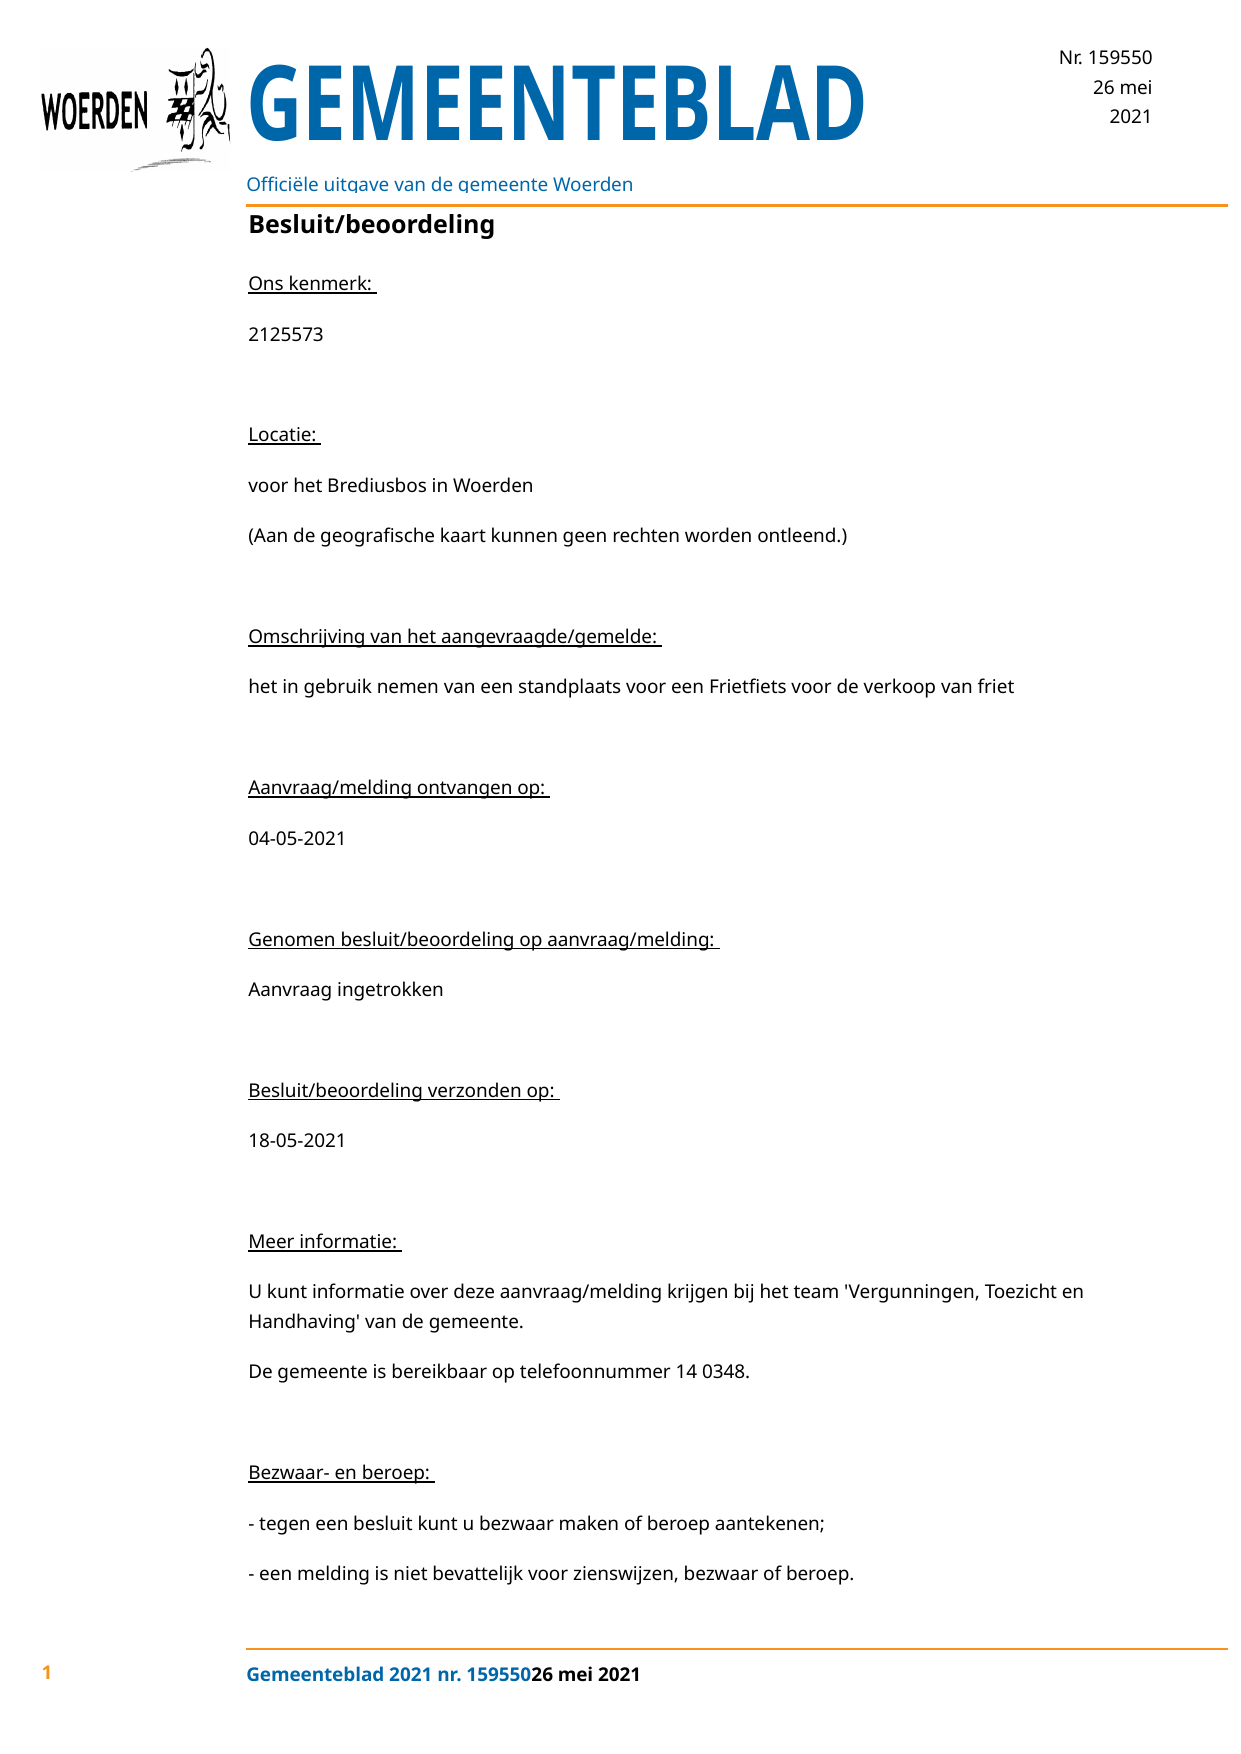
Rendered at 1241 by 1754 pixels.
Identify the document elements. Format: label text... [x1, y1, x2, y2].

text 18-05-2021 [248, 1127, 1152, 1153]
text Omschrijving van het aangevraagde/gemelde: [248, 623, 1152, 649]
text Genomen besluit/beoordeling op aanvraag/melding: [248, 926, 1152, 951]
picture [41, 47, 231, 172]
text (Aan de geografische kaart kunnen geen rechten worden ontleend.) [248, 522, 1152, 548]
text 04-05-2021 [248, 825, 1152, 851]
text U kunt informatie over deze aanvraag/melding krijgen bij het team 'Vergunningen, Toezicht en Handhaving' van de gemeente. [248, 1279, 1152, 1334]
text De gemeente is bereikbaar op telefoonnummer 14 0348. [248, 1359, 1152, 1384]
text voor het Brediusbos in Woerden [248, 472, 1152, 498]
text Besluit/beoordeling verzonden op: [248, 1077, 1152, 1103]
text Aanvraag/melding ontvangen op: [248, 774, 1152, 800]
text Besluit/beoordeling [248, 207, 1152, 241]
text - een melding is niet bevattelijk voor zienswijzen, bezwaar of beroep. [248, 1560, 1152, 1586]
text Ons kenmerk: [248, 270, 1152, 296]
text Locatie: [248, 422, 1152, 447]
text Bezwaar- en beroep: [248, 1459, 1152, 1485]
text het in gebruik nemen van een standplaats voor een Frietfiets voor de verkoop van friet [248, 674, 1152, 699]
text Aanvraag ingetrokken [248, 976, 1152, 1002]
text 2125573 [248, 321, 1152, 346]
text - tegen een besluit kunt u bezwaar maken of beroep aantekenen; [248, 1510, 1152, 1536]
text Meer informatie: [248, 1228, 1152, 1254]
